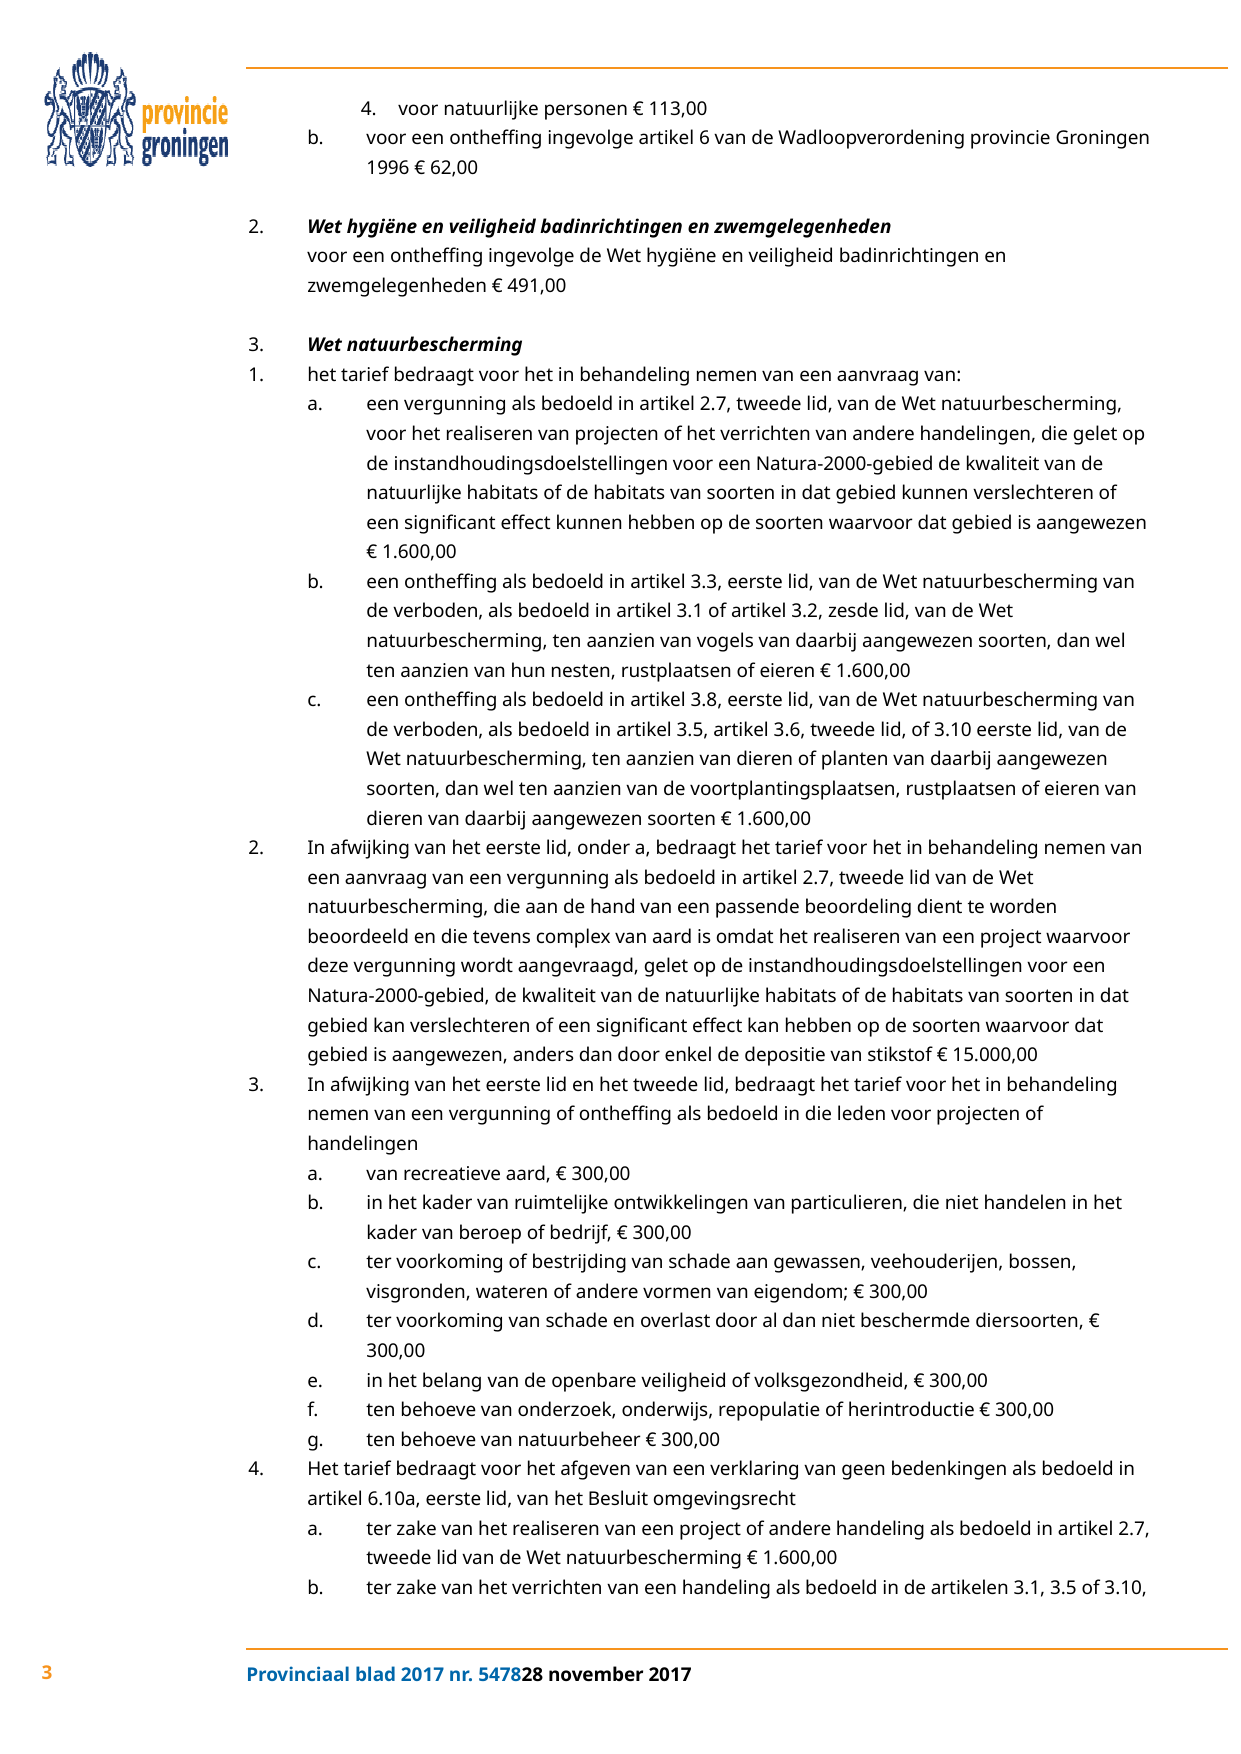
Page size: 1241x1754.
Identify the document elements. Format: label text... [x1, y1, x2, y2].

list in het belang van de openbare veiligheid of volksgezondheid, € 300,00 [307, 1367, 1152, 1393]
list een ontheffing als bedoeld in artikel 3.3, eerste lid, van de Wet natuurbescherming van de verboden, als bedoeld in artikel 3.1 of artikel 3.2, zesde lid, van de Wet natuurbescherming, ten aanzien van vogels van daarbij aangewezen soorten, dan wel ten aanzien van hun nesten, rustplaatsen of eieren € 1.600,00 [307, 568, 1152, 683]
list In afwijking van het eerste lid en het tweede lid, bedraagt het tarief voor het in behandeling nemen van een vergunning of ontheffing als bedoeld in die leden voor projecten of handelingen [248, 1071, 1152, 1156]
list een ontheffing als bedoeld in artikel 3.8, eerste lid, van de Wet natuurbescherming van de verboden, als bedoeld in artikel 3.5, artikel 3.6, tweede lid, of 3.10 eerste lid, van de Wet natuurbescherming, ten aanzien van dieren of planten van daarbij aangewezen soorten, dan wel ten aanzien van de voortplantingsplaatsen, rustplaatsen of eieren van dieren van daarbij aangewezen soorten € 1.600,00 [307, 686, 1152, 831]
list In afwijking van het eerste lid, onder a, bedraagt het tarief voor het in behandeling nemen van een aanvraag van een vergunning als bedoeld in artikel 2.7, tweede lid van de Wet natuurbescherming, die aan de hand van een passende beoordeling dient te worden beoordeeld en die tevens complex van aard is omdat het realiseren van een project waarvoor deze vergunning wordt aangevraagd, gelet op de instandhoudingsdoelstellingen voor een Natura-2000-gebied, de kwaliteit van de natuurlijke habitats of de habitats van soorten in dat gebied kan verslechteren of een significant effect kan hebben op de soorten waarvoor dat gebied is aangewezen, anders dan door enkel de depositie van stikstof € 15.000,00 [248, 834, 1152, 1067]
list Wet natuurbescherming [248, 331, 1152, 357]
list ter voorkoming of bestrijding van schade aan gewassen, veehouderijen, bossen, visgronden, wateren of andere vormen van eigendom; € 300,00 [307, 1248, 1152, 1304]
list ter zake van het verrichten van een handeling als bedoeld in de artikelen 3.1, 3.5 of 3.10, [307, 1574, 1152, 1600]
list in het kader van ruimtelijke ontwikkelingen van particulieren, die niet handelen in het kader van beroep of bedrijf, € 300,00 [307, 1189, 1152, 1245]
list ten behoeve van onderzoek, onderwijs, repopulatie of herintroductie € 300,00 [307, 1396, 1152, 1422]
list het tarief bedraagt voor het in behandeling nemen van een aanvraag van: [248, 361, 1152, 387]
list voor een ontheffing ingevolge de Wet hygiëne en veiligheid badinrichtingen en zwemgelegenheden € 491,00 [248, 243, 1152, 298]
list een vergunning als bedoeld in artikel 2.7, tweede lid, van de Wet natuurbescherming, voor het realiseren van projecten of het verrichten van andere handelingen, die gelet op de instandhoudingsdoelstellingen voor een Natura-2000-gebied de kwaliteit van de natuurlijke habitats of de habitats van soorten in dat gebied kunnen verslechteren of een significant effect kunnen hebben op de soorten waarvoor dat gebied is aangewezen € 1.600,00 [307, 391, 1152, 564]
list Het tarief bedraagt voor het afgeven van een verklaring van geen bedenkingen als bedoeld in artikel 6.10a, eerste lid, van het Besluit omgevingsrecht [248, 1456, 1152, 1511]
list ter voorkoming van schade en overlast door al dan niet beschermde diersoorten, € 300,00 [307, 1308, 1152, 1363]
list van recreatieve aard, € 300,00 [307, 1160, 1152, 1186]
picture [41, 47, 231, 172]
list ten behoeve van natuurbeheer € 300,00 [307, 1426, 1152, 1452]
list ter zake van het realiseren van een project of andere handeling als bedoeld in artikel 2.7, tweede lid van de Wet natuurbescherming € 1.600,00 [307, 1515, 1152, 1570]
list Wet hygiëne en veiligheid badinrichtingen en zwemgelegenheden [248, 213, 1152, 239]
list voor een ontheffing ingevolge artikel 6 van de Wadloopverordening provincie Groningen 1996 € 62,00 [307, 124, 1152, 180]
list voor natuurlijke personen € 113,00 [361, 95, 1152, 121]
